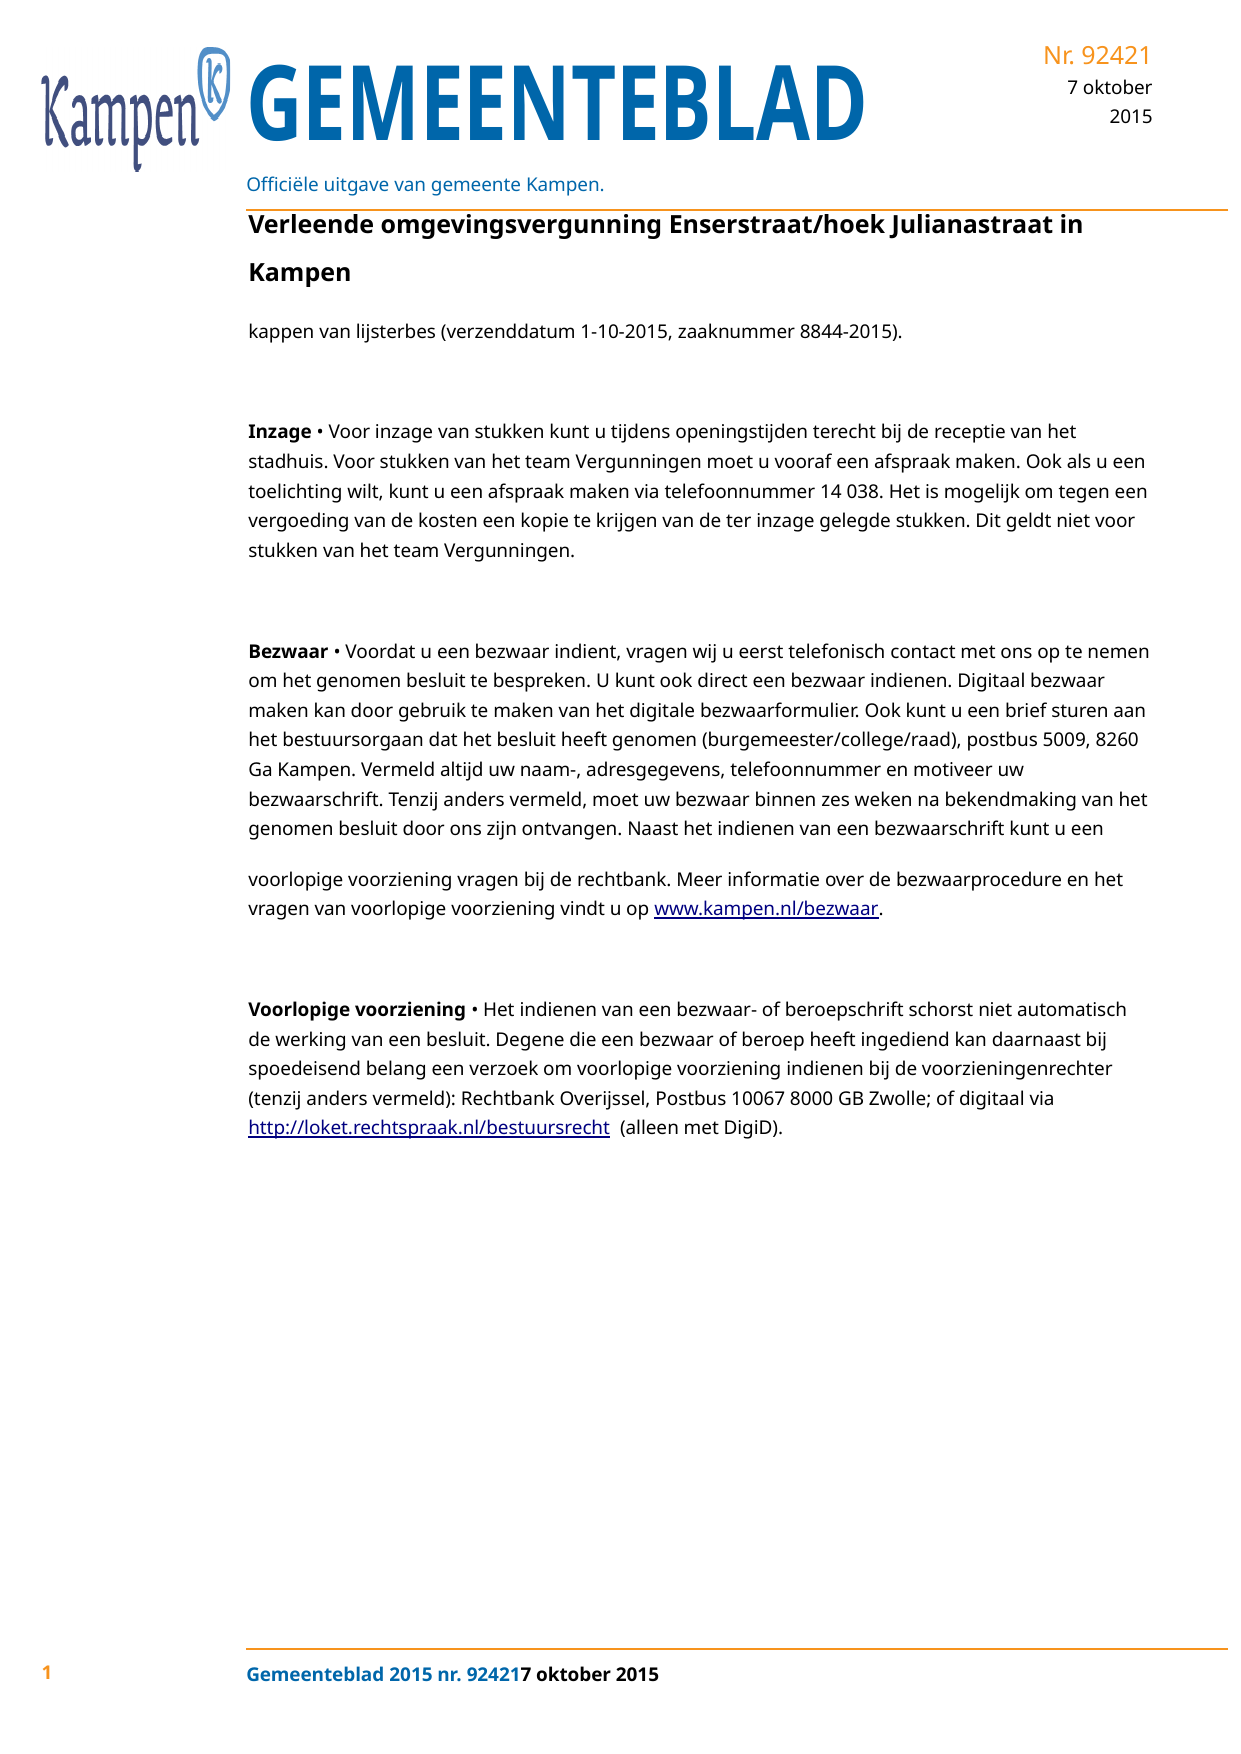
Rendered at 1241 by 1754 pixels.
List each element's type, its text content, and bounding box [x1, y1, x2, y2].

text Verleende omgevingsvergunning Enserstraat/hoek Julianastraat in Kampen [248, 211, 1152, 288]
picture [41, 47, 231, 172]
text voorlopige voorziening vragen bij de rechtbank. Meer informatie over de bezwaarprocedure en het vragen van voorlopige voorziening vindt u op www.kampen.nl/bezwaar. [248, 866, 1152, 921]
text kappen van lijsterbes (verzenddatum 1-10-2015, zaaknummer 8844-2015). [248, 318, 1152, 344]
text Inzage • Voor inzage van stukken kunt u tijdens openingstijden terecht bij de receptie van het stadhuis. Voor stukken van het team Vergunningen moet u vooraf een afspraak maken. Ook als u een toelichting wilt, kunt u een afspraak maken via telefoonnummer 14 038. Het is mogelijk om tegen een vergoeding van de kosten een kopie te krijgen van de ter inzage gelegde stukken. Dit geldt niet voor stukken van het team Vergunningen. [248, 419, 1152, 563]
text Voorlopige voorziening • Het indienen van een bezwaar- of beroepschrift schorst niet automatisch de werking van een besluit. Degene die een bezwaar of beroep heeft ingediend kan daarnaast bij spoedeisend belang een verzoek om voorlopige voorziening indienen bij de voorzieningenrechter (tenzij anders vermeld): Rechtbank Overijssel, Postbus 10067 8000 GB Zwolle; of digitaal via http://loket.rechtspraak.nl/bestuursrecht (alleen met DigiD). [248, 996, 1152, 1140]
text Bezwaar • Voordat u een bezwaar indient, vragen wij u eerst telefonisch contact met ons op te nemen om het genomen besluit te bespreken. U kunt ook direct een bezwaar indienen. Digitaal bezwaar maken kan door gebruik te maken van het digitale bezwaarformulier. Ook kunt u een brief sturen aan het bestuursorgaan dat het besluit heeft genomen (burgemeester/college/raad), postbus 5009, 8260 Ga Kampen. Vermeld altijd uw naam-, adresgegevens, telefoonnummer en motiveer uw bezwaarschrift. Tenzij anders vermeld, moet uw bezwaar binnen zes weken na bekendmaking van het genomen besluit door ons zijn ontvangen. Naast het indienen van een bezwaarschrift kunt u een [248, 638, 1152, 841]
